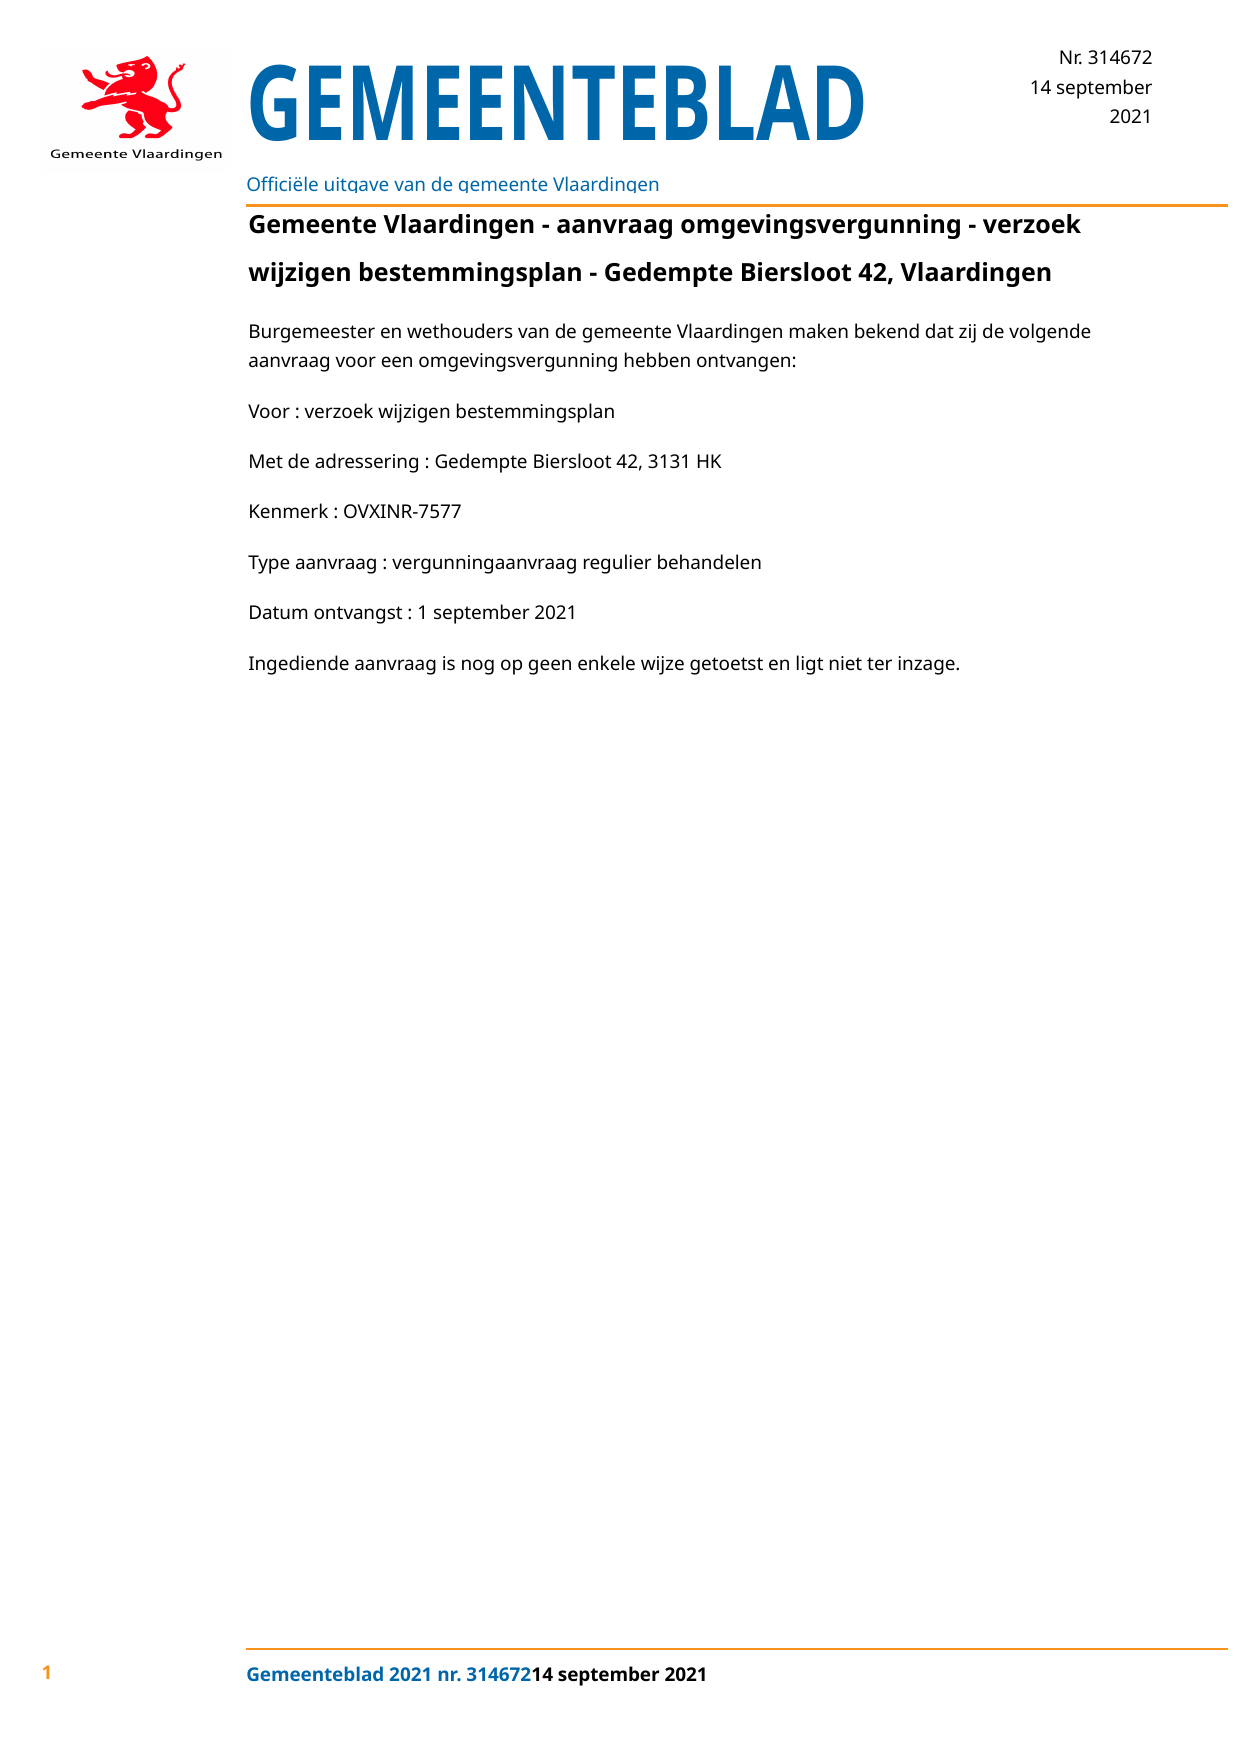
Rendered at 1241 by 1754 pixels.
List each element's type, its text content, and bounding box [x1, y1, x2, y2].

text Gemeente Vlaardingen - aanvraag omgevingsvergunning - verzoek wijzigen bestemmingsplan - Gedempte Biersloot 42, Vlaardingen [248, 207, 1152, 288]
picture [41, 47, 231, 172]
text Voor : verzoek wijzigen bestemmingsplan [248, 398, 1152, 424]
text Type aanvraag : vergunningaanvraag regulier behandelen [248, 549, 1152, 575]
text Ingediende aanvraag is nog op geen enkele wijze getoetst en ligt niet ter inzage. [248, 650, 1152, 676]
text Burgemeester en wethouders van de gemeente Vlaardingen maken bekend dat zij de volgende aanvraag voor een omgevingsvergunning hebben ontvangen: [248, 318, 1152, 373]
text Datum ontvangst : 1 september 2021 [248, 599, 1152, 625]
text Met de adressering : Gedempte Biersloot 42, 3131 HK [248, 448, 1152, 474]
text Kenmerk : OVXINR-7577 [248, 499, 1152, 524]
